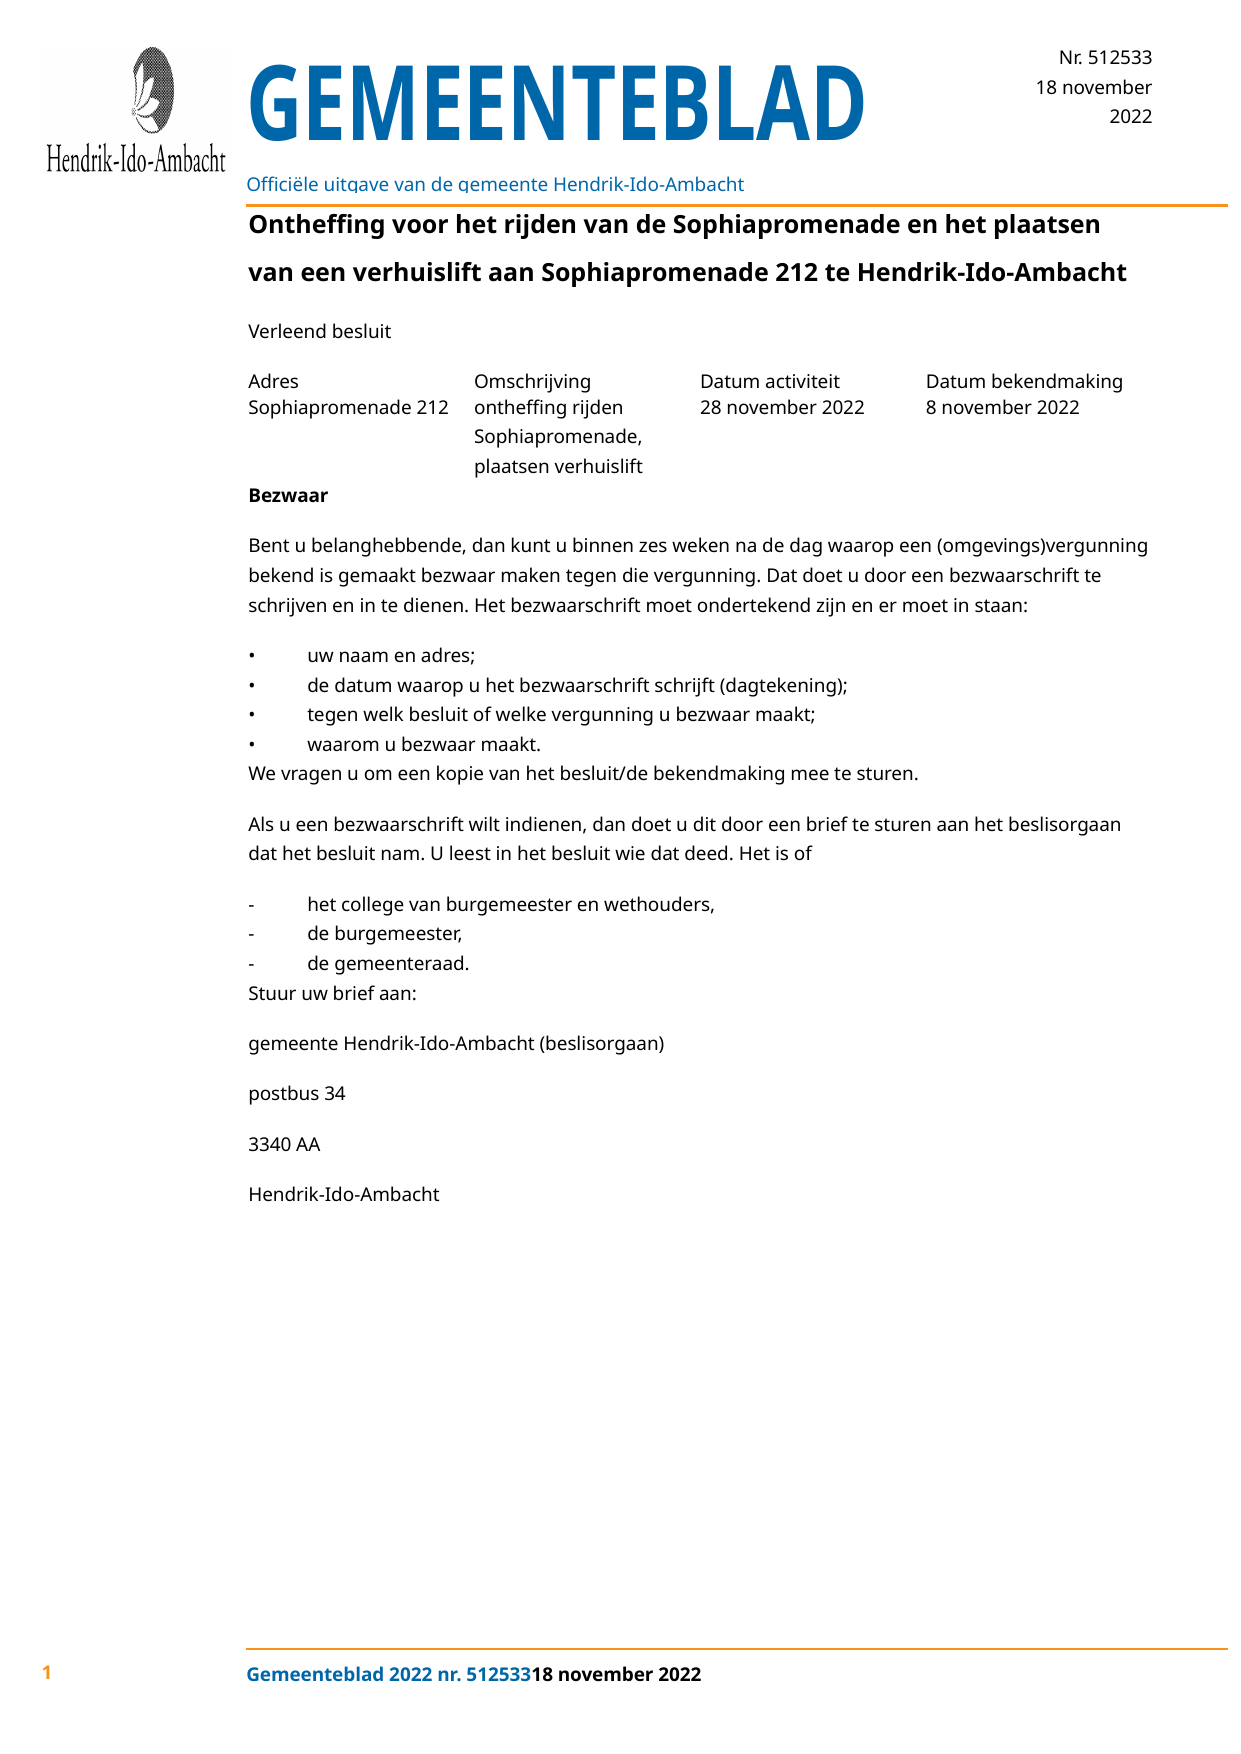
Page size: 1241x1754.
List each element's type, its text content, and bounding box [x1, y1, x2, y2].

list tegen welk besluit of welke vergunning u bezwaar maakt; [248, 701, 1152, 727]
table_cell Sophiapromenade 212 [248, 394, 474, 479]
list waarom u bezwaar maakt. [248, 731, 1152, 757]
text We vragen u om een kopie van het besluit/de bekendmaking mee te sturen. [248, 761, 1152, 786]
table_cell 8 november 2022 [926, 394, 1152, 479]
text 3340 AA [248, 1131, 1152, 1157]
picture [41, 47, 231, 172]
list de datum waarop u het bezwaarschrift schrijft (dagtekening); [248, 672, 1152, 698]
table_header Omschrijving [474, 369, 700, 394]
table_cell ontheffing rijden Sophiapromenade, plaatsen verhuislift [474, 394, 700, 479]
text Bent u belanghebbende, dan kunt u binnen zes weken na de dag waarop een (omgevings)vergunning bekend is gemaakt bezwaar maken tegen die vergunning. Dat doet u door een bezwaarschrift te schrijven en in te dienen. Het bezwaarschrift moet ondertekend zijn en er moet in staan: [248, 533, 1152, 618]
text Ontheffing voor het rijden van de Sophiapromenade en het plaatsen van een verhuislift aan Sophiapromenade 212 te Hendrik-Ido-Ambacht [248, 207, 1152, 288]
text Verleend besluit [248, 318, 1152, 344]
text Hendrik-Ido-Ambacht [248, 1181, 1152, 1207]
text postbus 34 [248, 1081, 1152, 1106]
table_header Datum activiteit [700, 369, 926, 394]
list uw naam en adres; [248, 642, 1152, 668]
list het college van burgemeester en wethouders, [248, 891, 1152, 917]
table_header Adres [248, 369, 474, 394]
text Als u een bezwaarschrift wilt indienen, dan doet u dit door een brief te sturen aan het beslisorgaan dat het besluit nam. U leest in het besluit wie dat deed. Het is of [248, 811, 1152, 866]
table_header Datum bekendmaking [926, 369, 1152, 394]
text gemeente Hendrik-Ido-Ambacht (beslisorgaan) [248, 1030, 1152, 1056]
list de burgemeester, [248, 921, 1152, 946]
list de gemeenteraad. [248, 950, 1152, 976]
text Stuur uw brief aan: [248, 980, 1152, 1006]
table_cell 28 november 2022 [700, 394, 926, 479]
text Bezwaar [248, 482, 1152, 508]
